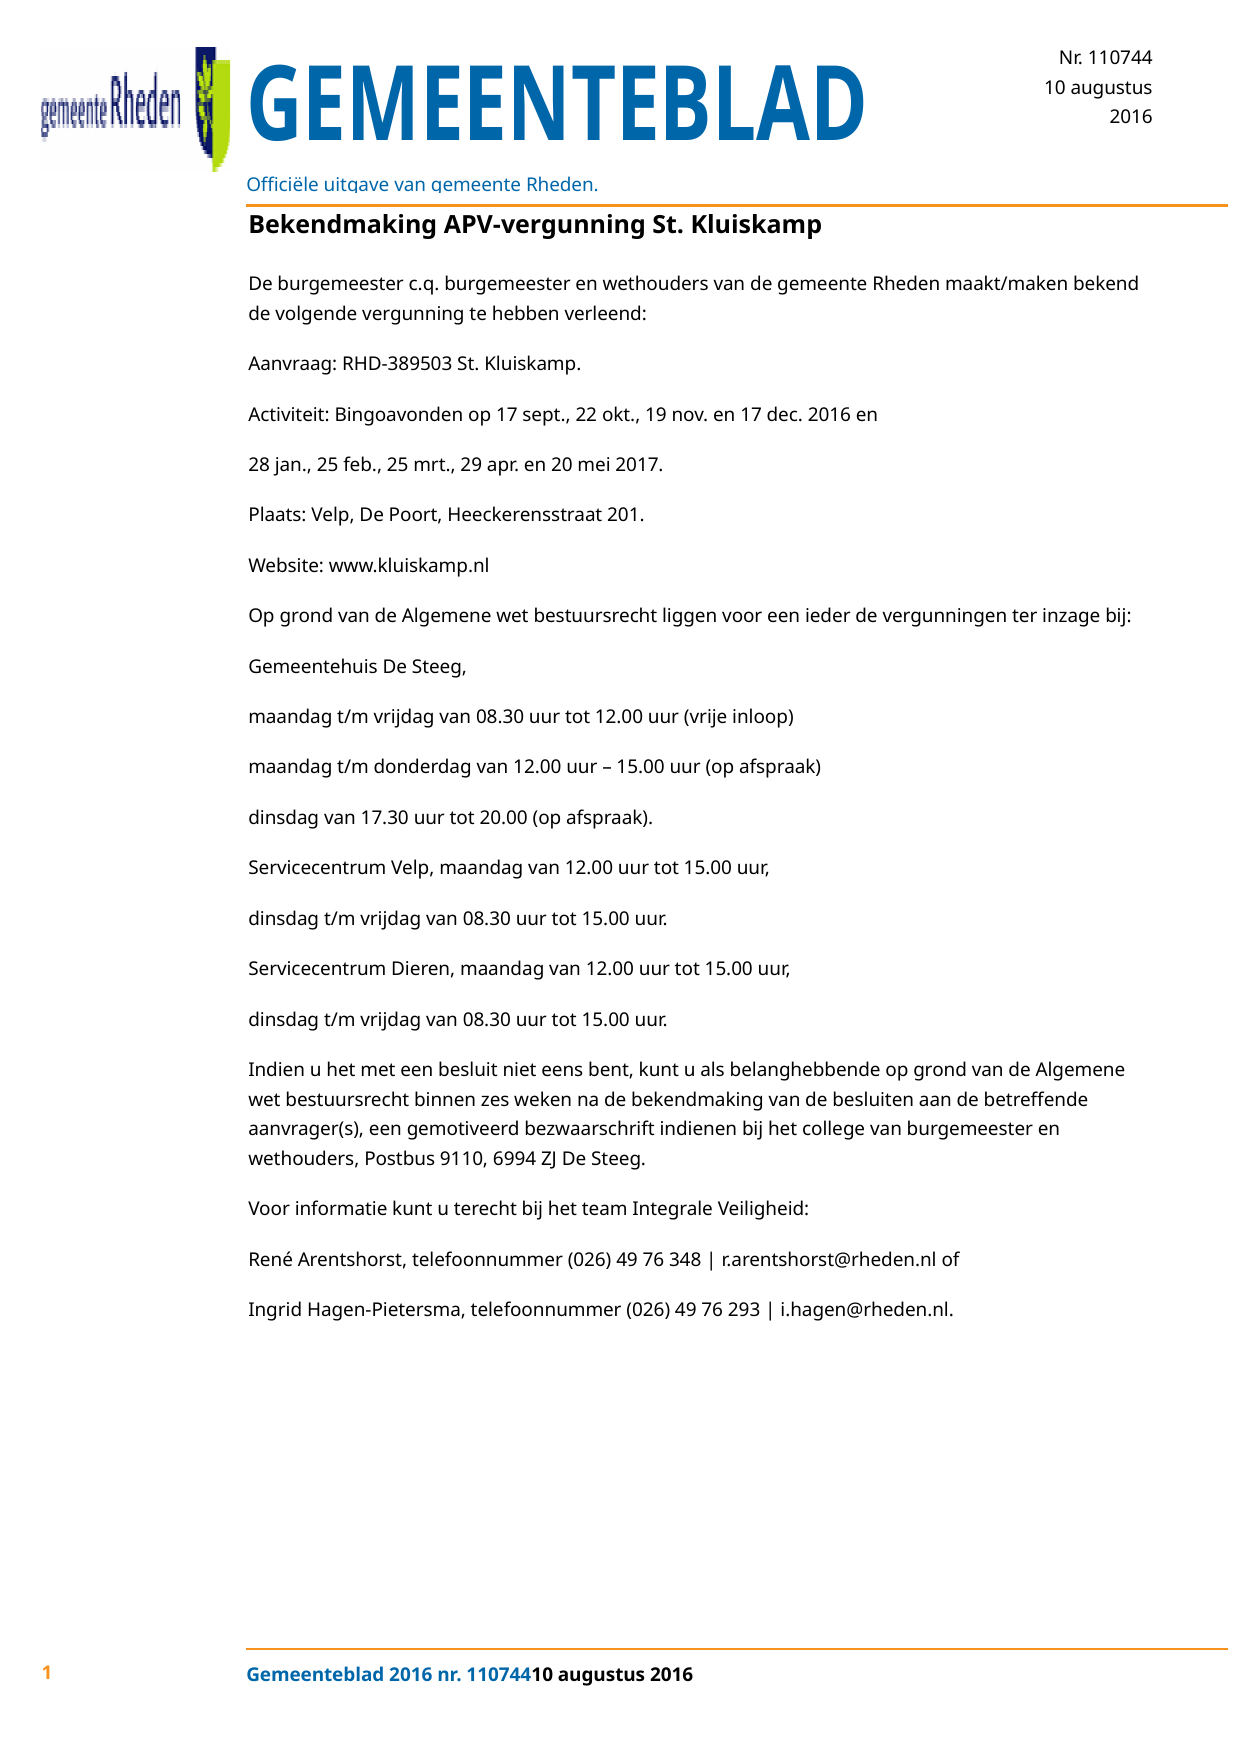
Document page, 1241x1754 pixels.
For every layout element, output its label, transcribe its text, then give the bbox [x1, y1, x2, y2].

text Indien u het met een besluit niet eens bent, kunt u als belanghebbende op grond van de Algemene wet bestuursrecht binnen zes weken na de bekendmaking van de besluiten aan de betreffende aanvrager(s), een gemotiveerd bezwaarschrift indienen bij het college van burgemeester en wethouders, Postbus 9110, 6994 ZJ De Steeg. [248, 1056, 1152, 1171]
text Website: www.kluiskamp.nl [248, 552, 1152, 578]
text Servicecentrum Dieren, maandag van 12.00 uur tot 15.00 uur, [248, 955, 1152, 981]
text Voor informatie kunt u terecht bij het team Integrale Veiligheid: [248, 1195, 1152, 1221]
text Servicecentrum Velp, maandag van 12.00 uur tot 15.00 uur, [248, 854, 1152, 880]
text Op grond van de Algemene wet bestuursrecht liggen voor een ieder de vergunningen ter inzage bij: [248, 602, 1152, 628]
text De burgemeester c.q. burgemeester en wethouders van de gemeente Rheden maakt/maken bekend de volgende vergunning te hebben verleend: [248, 270, 1152, 326]
text dinsdag t/m vrijdag van 08.30 uur tot 15.00 uur. [248, 905, 1152, 931]
text Ingrid Hagen-Pietersma, telefoonnummer (026) 49 76 293 | i.hagen@rheden.nl. [248, 1296, 1152, 1322]
text René Arentshorst, telefoonnummer (026) 49 76 348 | r.arentshorst@rheden.nl of [248, 1246, 1152, 1271]
text Plaats: Velp, De Poort, Heeckerensstraat 201. [248, 502, 1152, 527]
text dinsdag t/m vrijdag van 08.30 uur tot 15.00 uur. [248, 1006, 1152, 1031]
text Bekendmaking APV-vergunning St. Kluiskamp [248, 207, 1152, 241]
text 28 jan., 25 feb., 25 mrt., 29 apr. en 20 mei 2017. [248, 451, 1152, 477]
text dinsdag van 17.30 uur tot 20.00 (op afspraak). [248, 804, 1152, 830]
text maandag t/m vrijdag van 08.30 uur tot 12.00 uur (vrije inloop) [248, 703, 1152, 729]
text maandag t/m donderdag van 12.00 uur – 15.00 uur (op afspraak) [248, 754, 1152, 779]
text Activiteit: Bingoavonden op 17 sept., 22 okt., 19 nov. en 17 dec. 2016 en [248, 401, 1152, 426]
text Aanvraag: RHD-389503 St. Kluiskamp. [248, 350, 1152, 376]
text Gemeentehuis De Steeg, [248, 653, 1152, 678]
picture [41, 47, 231, 172]
